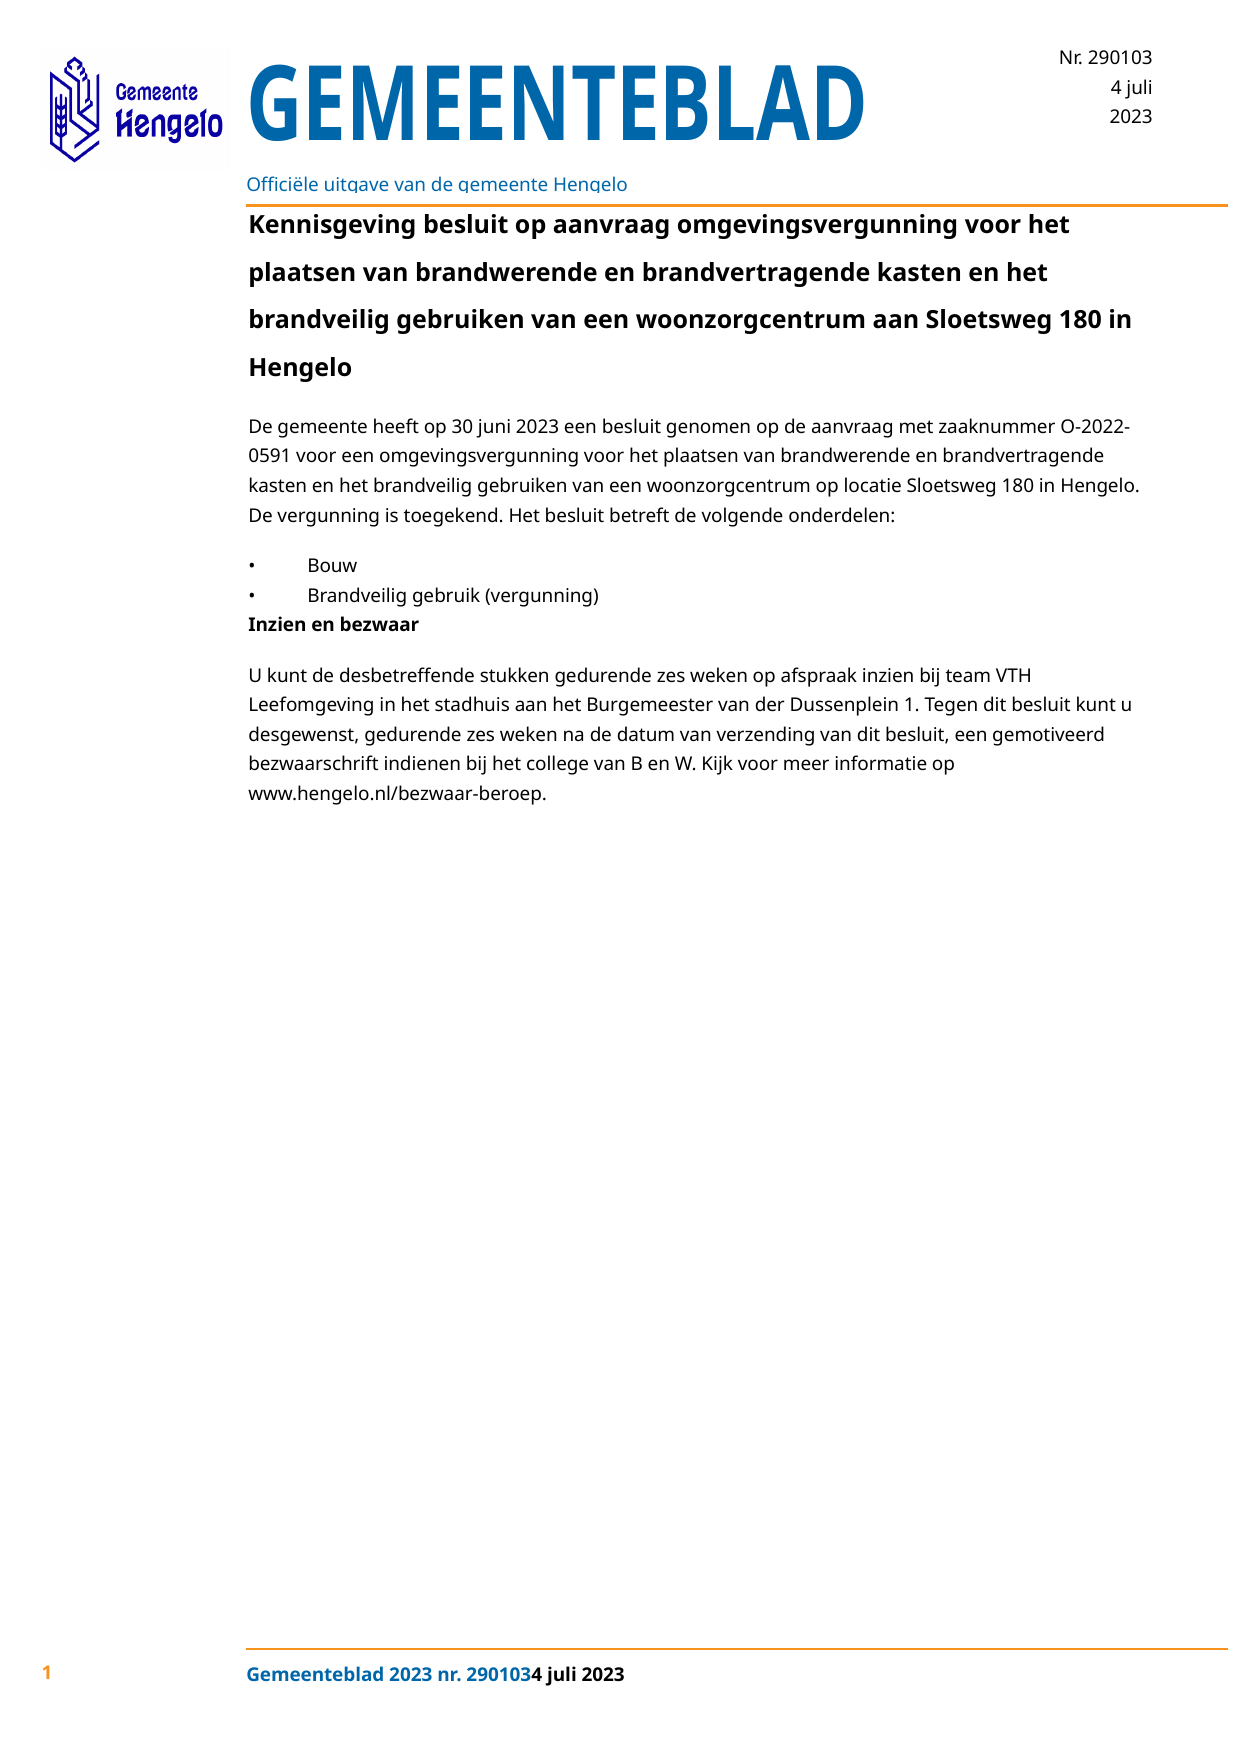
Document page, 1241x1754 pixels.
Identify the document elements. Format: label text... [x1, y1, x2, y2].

text De gemeente heeft op 30 juni 2023 een besluit genomen op de aanvraag met zaaknummer O-2022-0591 voor een omgevingsvergunning voor het plaatsen van brandwerende en brandvertragende kasten en het brandveilig gebruiken van een woonzorgcentrum op locatie Sloetsweg 180 in Hengelo. De vergunning is toegekend. Het besluit betreft de volgende onderdelen: [248, 413, 1152, 528]
list Brandveilig gebruik (vergunning) [248, 582, 1152, 608]
text Inzien en bezwaar [248, 611, 1152, 637]
picture [41, 47, 231, 172]
list Bouw [248, 552, 1152, 578]
text Kennisgeving besluit op aanvraag omgevingsvergunning voor het plaatsen van brandwerende en brandvertragende kasten en het brandveilig gebruiken van een woonzorgcentrum aan Sloetsweg 180 in Hengelo [248, 207, 1152, 384]
text U kunt de desbetreffende stukken gedurende zes weken op afspraak inzien bij team VTH Leefomgeving in het stadhuis aan het Burgemeester van der Dussenplein 1. Tegen dit besluit kunt u desgewenst, gedurende zes weken na de datum van verzending van dit besluit, een gemotiveerd bezwaarschrift indienen bij het college van B en W. Kijk voor meer informatie op www.hengelo.nl/bezwaar-beroep. [248, 662, 1152, 806]
